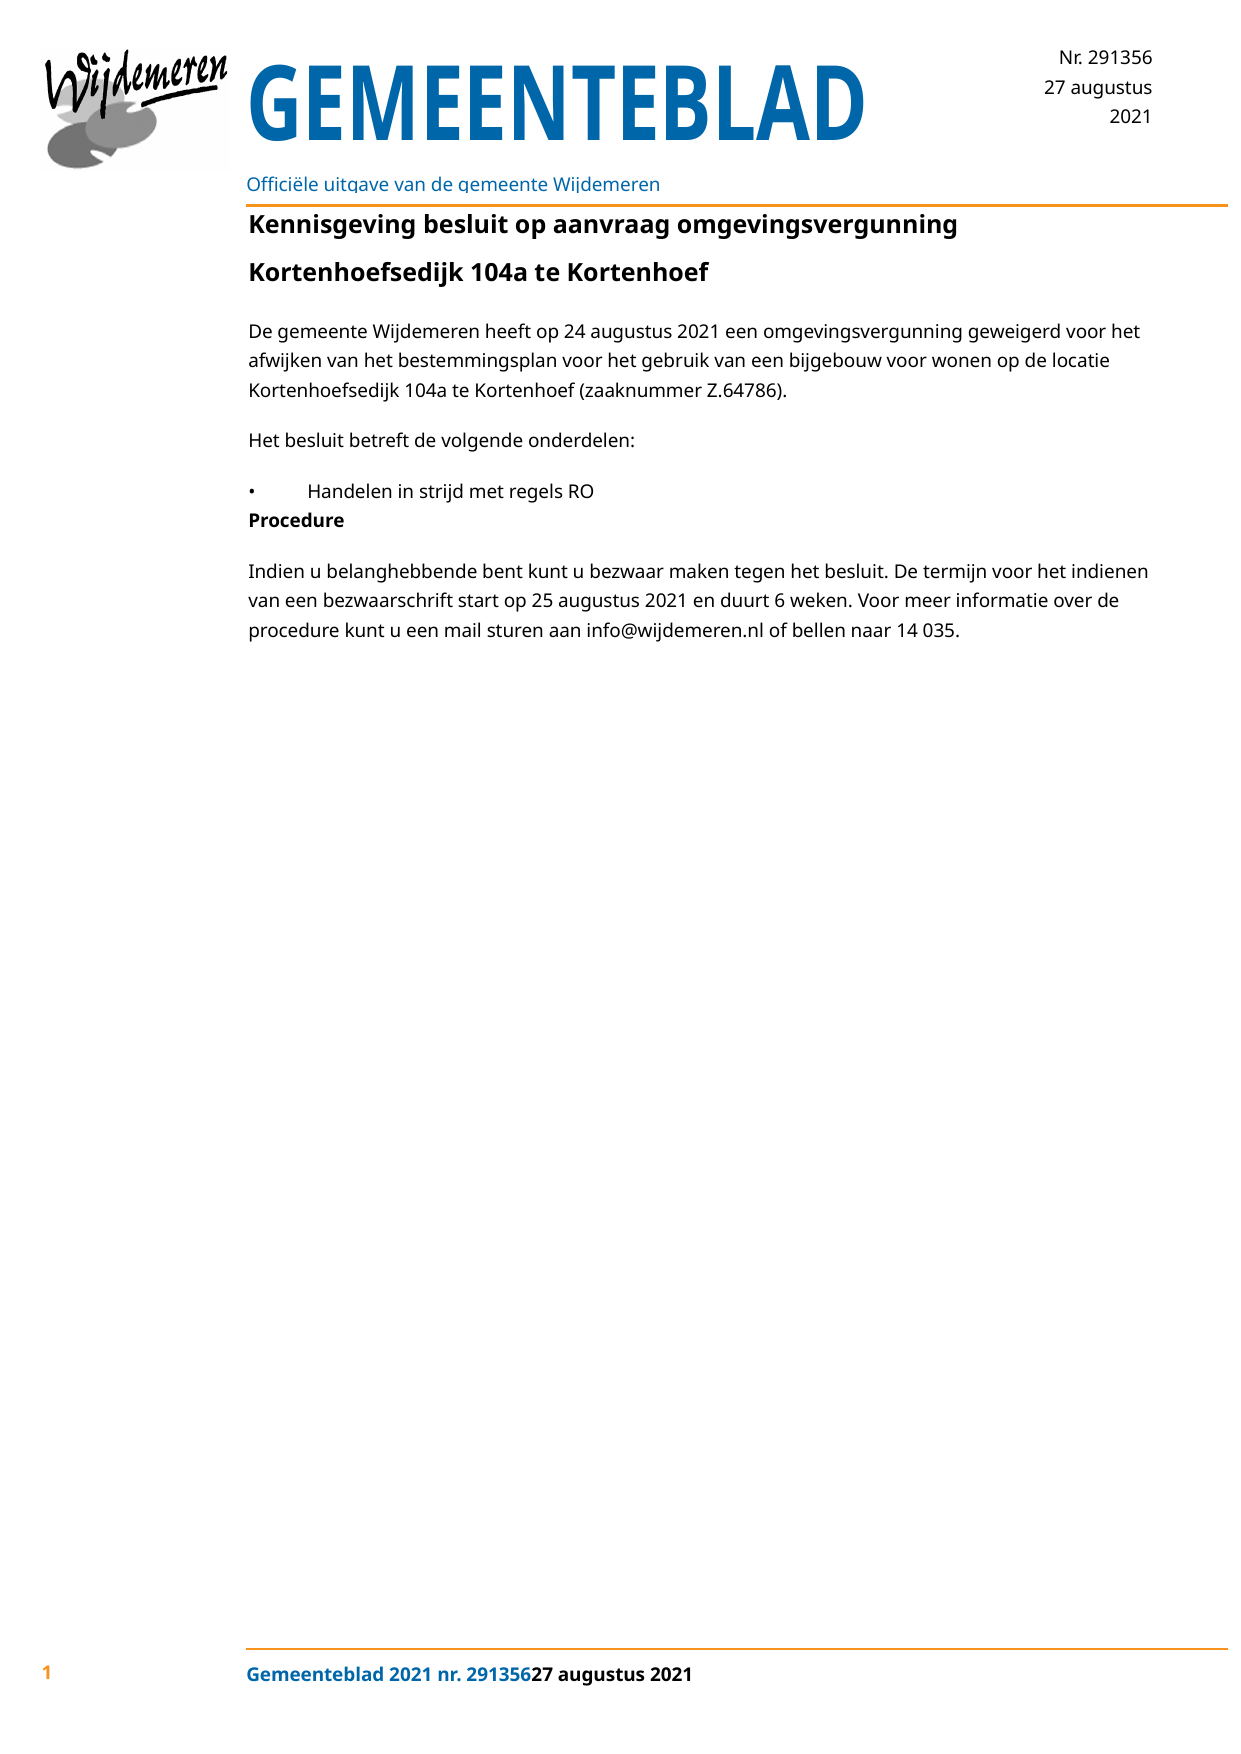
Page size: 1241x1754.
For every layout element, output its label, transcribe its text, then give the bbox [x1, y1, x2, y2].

text De gemeente Wijdemeren heeft op 24 augustus 2021 een omgevingsvergunning geweigerd voor het afwijken van het bestemmingsplan voor het gebruik van een bijgebouw voor wonen op de locatie Kortenhoefsedijk 104a te Kortenhoef (zaaknummer Z.64786). [248, 318, 1152, 403]
text Procedure [248, 507, 1152, 533]
text Indien u belanghebbende bent kunt u bezwaar maken tegen het besluit. De termijn voor het indienen van een bezwaarschrift start op 25 augustus 2021 en duurt 6 weken. Voor meer informatie over de procedure kunt u een mail sturen aan info@wijdemeren.nl of bellen naar 14 035. [248, 558, 1152, 643]
list Handelen in strijd met regels RO [248, 478, 1152, 504]
picture [41, 47, 231, 172]
text Het besluit betreft de volgende onderdelen: [248, 427, 1152, 453]
text Kennisgeving besluit op aanvraag omgevingsvergunning Kortenhoefsedijk 104a te Kortenhoef [248, 207, 1152, 288]
